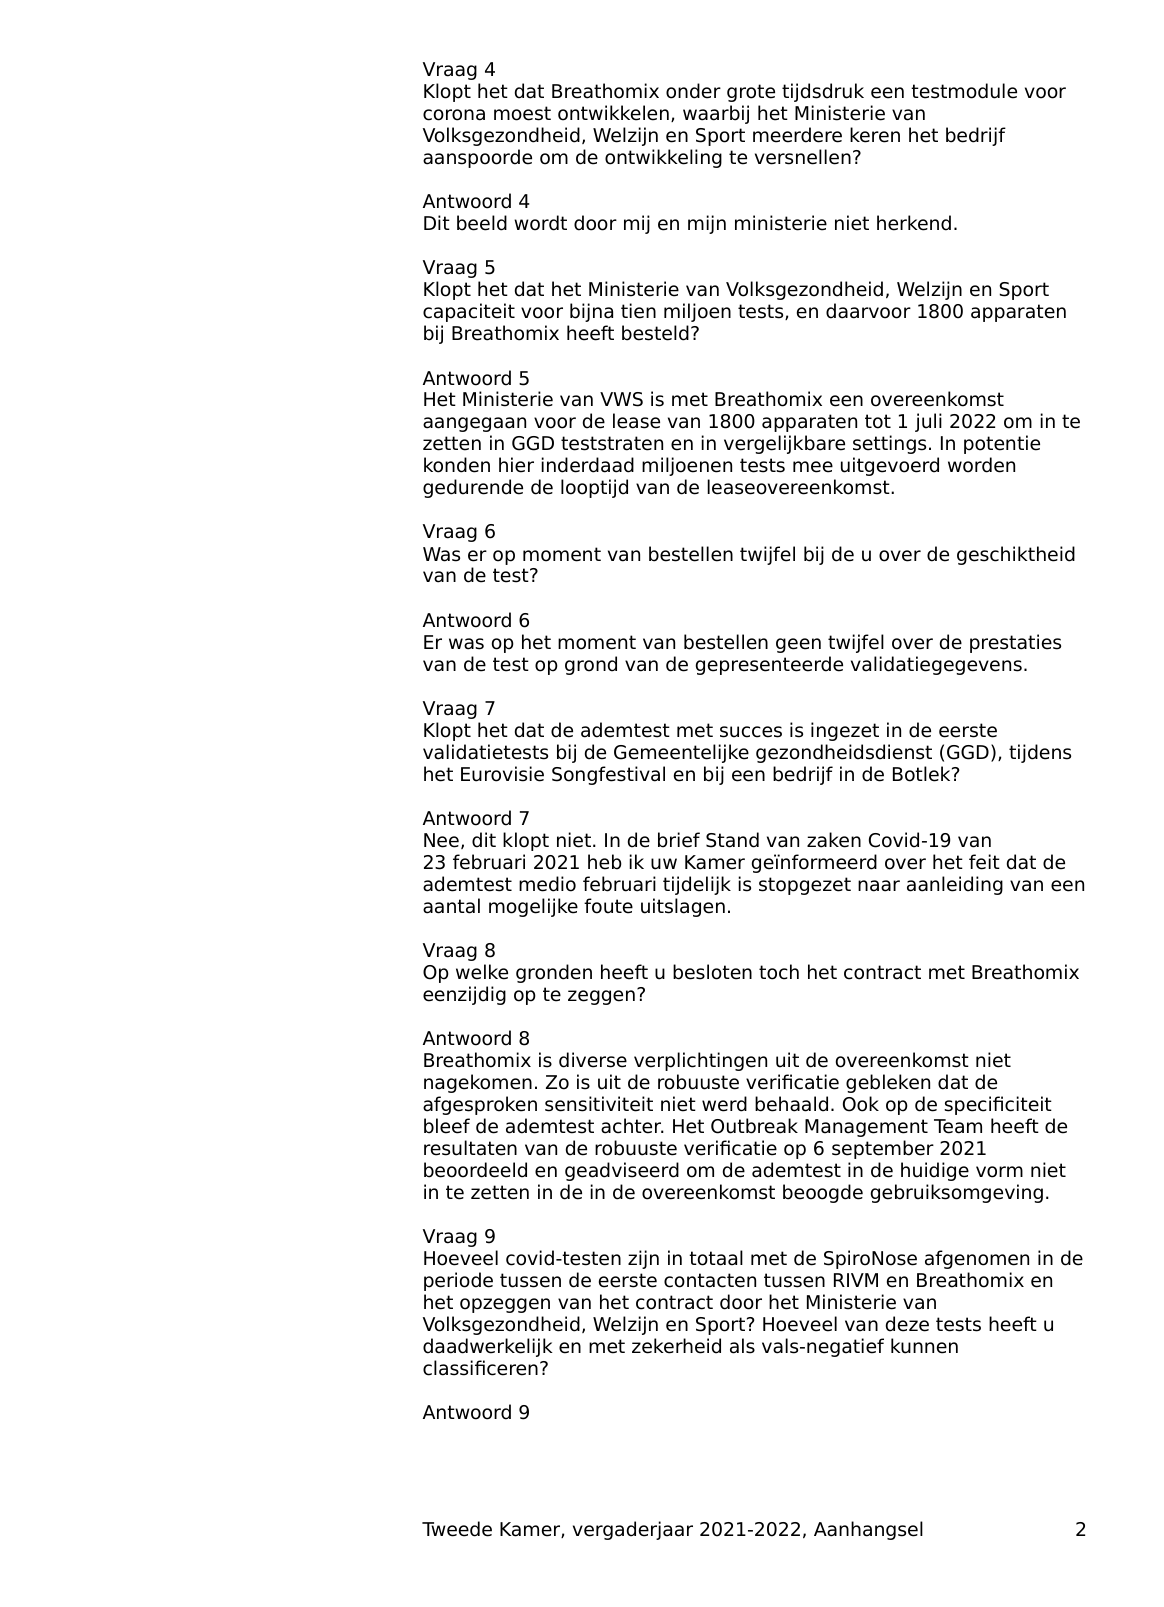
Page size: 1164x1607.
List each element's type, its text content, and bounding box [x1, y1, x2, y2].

text Was er op moment van bestellen twijfel bij de u over de geschiktheid van de test? [422, 543, 1087, 587]
text Antwoord 5 [422, 367, 1087, 389]
text Antwoord 9 [422, 1402, 1087, 1424]
text Vraag 5 [422, 257, 1087, 279]
text Breathomix is diverse verplichtingen uit de overeenkomst niet nagekomen. Zo is uit de robuuste verificatie gebleken dat de afgesproken sensitiviteit niet werd behaald. Ook op de specificiteit bleef de ademtest achter. Het Outbreak Management Team heeft de resultaten van de robuuste verificatie op 6 september 2021 beoordeeld en geadviseerd om de ademtest in de huidige vorm niet in te zetten in de in de overeenkomst beoogde gebruiksomgeving. [422, 1050, 1087, 1204]
text Klopt het dat Breathomix onder grote tijdsdruk een testmodule voor corona moest ontwikkelen, waarbij het Ministerie van Volksgezondheid, Welzijn en Sport meerdere keren het bedrijf aanspoorde om de ontwikkeling te versnellen? [422, 81, 1087, 169]
text Vraag 8 [422, 940, 1087, 962]
text Vraag 7 [422, 698, 1087, 720]
text Nee, dit klopt niet. In de brief Stand van zaken Covid-19 van 23 februari 2021 heb ik uw Kamer geïnformeerd over het feit dat de ademtest medio februari tijdelijk is stopgezet naar aanleiding van een aantal mogelijke foute uitslagen. [422, 830, 1087, 918]
text Antwoord 6 [422, 609, 1087, 632]
text Dit beeld wordt door mij en mijn ministerie niet herkend. [422, 213, 1087, 235]
text Klopt het dat het Ministerie van Volksgezondheid, Welzijn en Sport capaciteit voor bijna tien miljoen tests, en daarvoor 1800 apparaten bij Breathomix heeft besteld? [422, 279, 1087, 345]
text Op welke gronden heeft u besloten toch het contract met Breathomix eenzijdig op te zeggen? [422, 962, 1087, 1006]
text Klopt het dat de ademtest met succes is ingezet in de eerste validatietests bij de Gemeentelijke gezondheidsdienst (GGD), tijdens het Eurovisie Songfestival en bij een bedrijf in de Botlek? [422, 720, 1087, 786]
text Het Ministerie van VWS is met Breathomix een overeenkomst aangegaan voor de lease van 1800 apparaten tot 1 juli 2022 om in te zetten in GGD teststraten en in vergelijkbare settings. In potentie konden hier inderdaad miljoenen tests mee uitgevoerd worden gedurende de looptijd van de leaseovereenkomst. [422, 389, 1087, 499]
text Antwoord 4 [422, 191, 1087, 213]
text Hoeveel covid-testen zijn in totaal met de SpiroNose afgenomen in de periode tussen de eerste contacten tussen RIVM en Breathomix en het opzeggen van het contract door het Ministerie van Volksgezondheid, Welzijn en Sport? Hoeveel van deze tests heeft u daadwerkelijk en met zekerheid als vals-negatief kunnen classificeren? [422, 1248, 1087, 1380]
text Vraag 9 [422, 1226, 1087, 1248]
text Er was op het moment van bestellen geen twijfel over de prestaties van de test op grond van de gepresenteerde validatiegegevens. [422, 632, 1087, 676]
text Antwoord 7 [422, 808, 1087, 830]
text Antwoord 8 [422, 1028, 1087, 1050]
text Vraag 4 [422, 59, 1087, 81]
text Vraag 6 [422, 521, 1087, 543]
